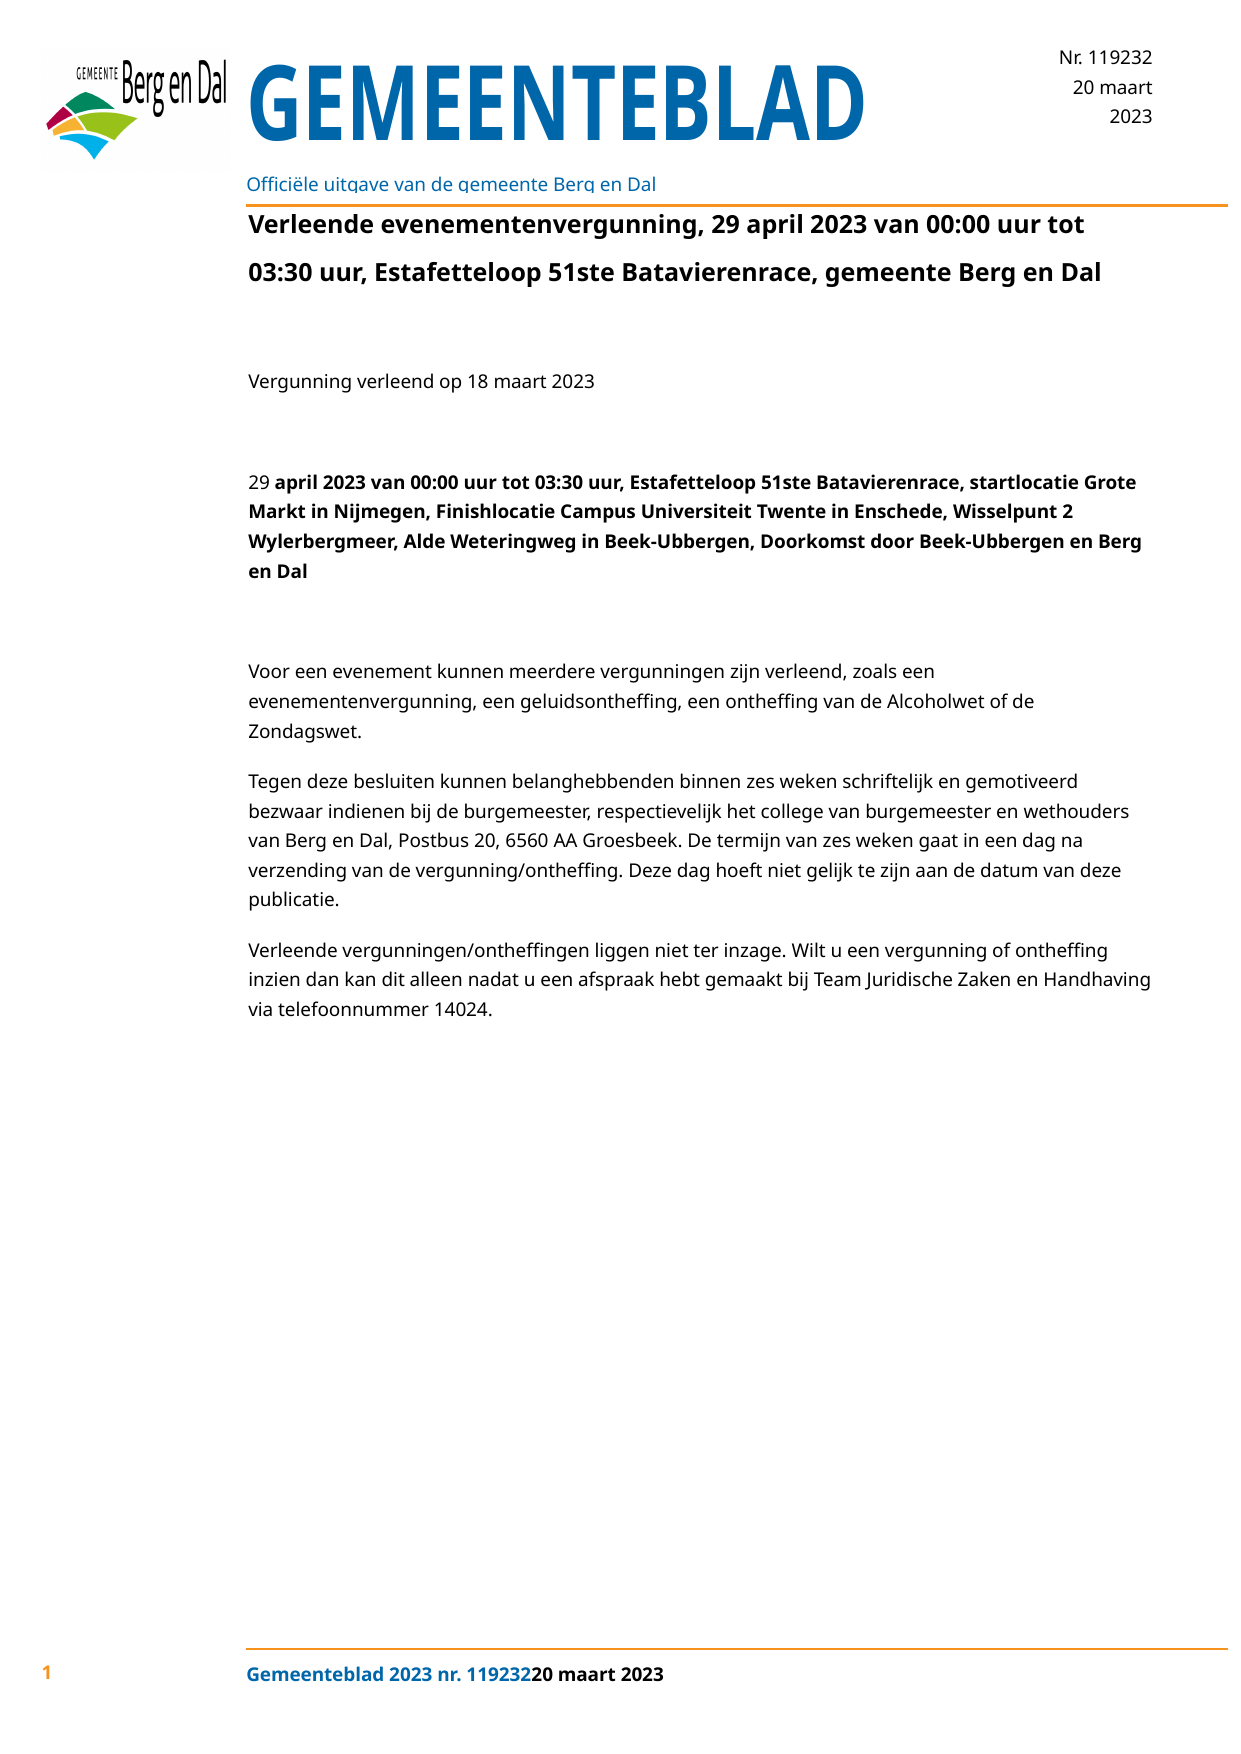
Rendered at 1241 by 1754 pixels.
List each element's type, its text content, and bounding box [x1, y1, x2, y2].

text 29 april 2023 van 00:00 uur tot 03:30 uur, Estafetteloop 51ste Batavierenrace, startlocatie Grote Markt in Nijmegen, Finishlocatie Campus Universiteit Twente in Enschede, Wisselpunt 2 Wylerbergmeer, Alde Weteringweg in Beek-Ubbergen, Doorkomst door Beek-Ubbergen en Berg en Dal [248, 469, 1152, 584]
text Vergunning verleend op 18 maart 2023 [248, 368, 1152, 394]
text Voor een evenement kunnen meerdere vergunningen zijn verleend, zoals een evenementenvergunning, een geluidsontheffing, een ontheffing van de Alcoholwet of de Zondagswet. [248, 659, 1152, 744]
text Verleende evenementenvergunning, 29 april 2023 van 00:00 uur tot 03:30 uur, Estafetteloop 51ste Batavierenrace, gemeente Berg en Dal [248, 207, 1152, 288]
text Verleende vergunningen/ontheffingen liggen niet ter inzage. Wilt u een vergunning of ontheffing inzien dan kan dit alleen nadat u een afspraak hebt gemaakt bij Team Juridische Zaken en Handhaving via telefoonnummer 14024. [248, 937, 1152, 1022]
picture [41, 47, 231, 172]
text Tegen deze besluiten kunnen belanghebbenden binnen zes weken schriftelijk en gemotiveerd bezwaar indienen bij de burgemeester, respectievelijk het college van burgemeester en wethouders van Berg en Dal, Postbus 20, 6560 AA Groesbeek. De termijn van zes weken gaat in een dag na verzending van de vergunning/ontheffing. Deze dag hoeft niet gelijk te zijn aan de datum van deze publicatie. [248, 768, 1152, 912]
